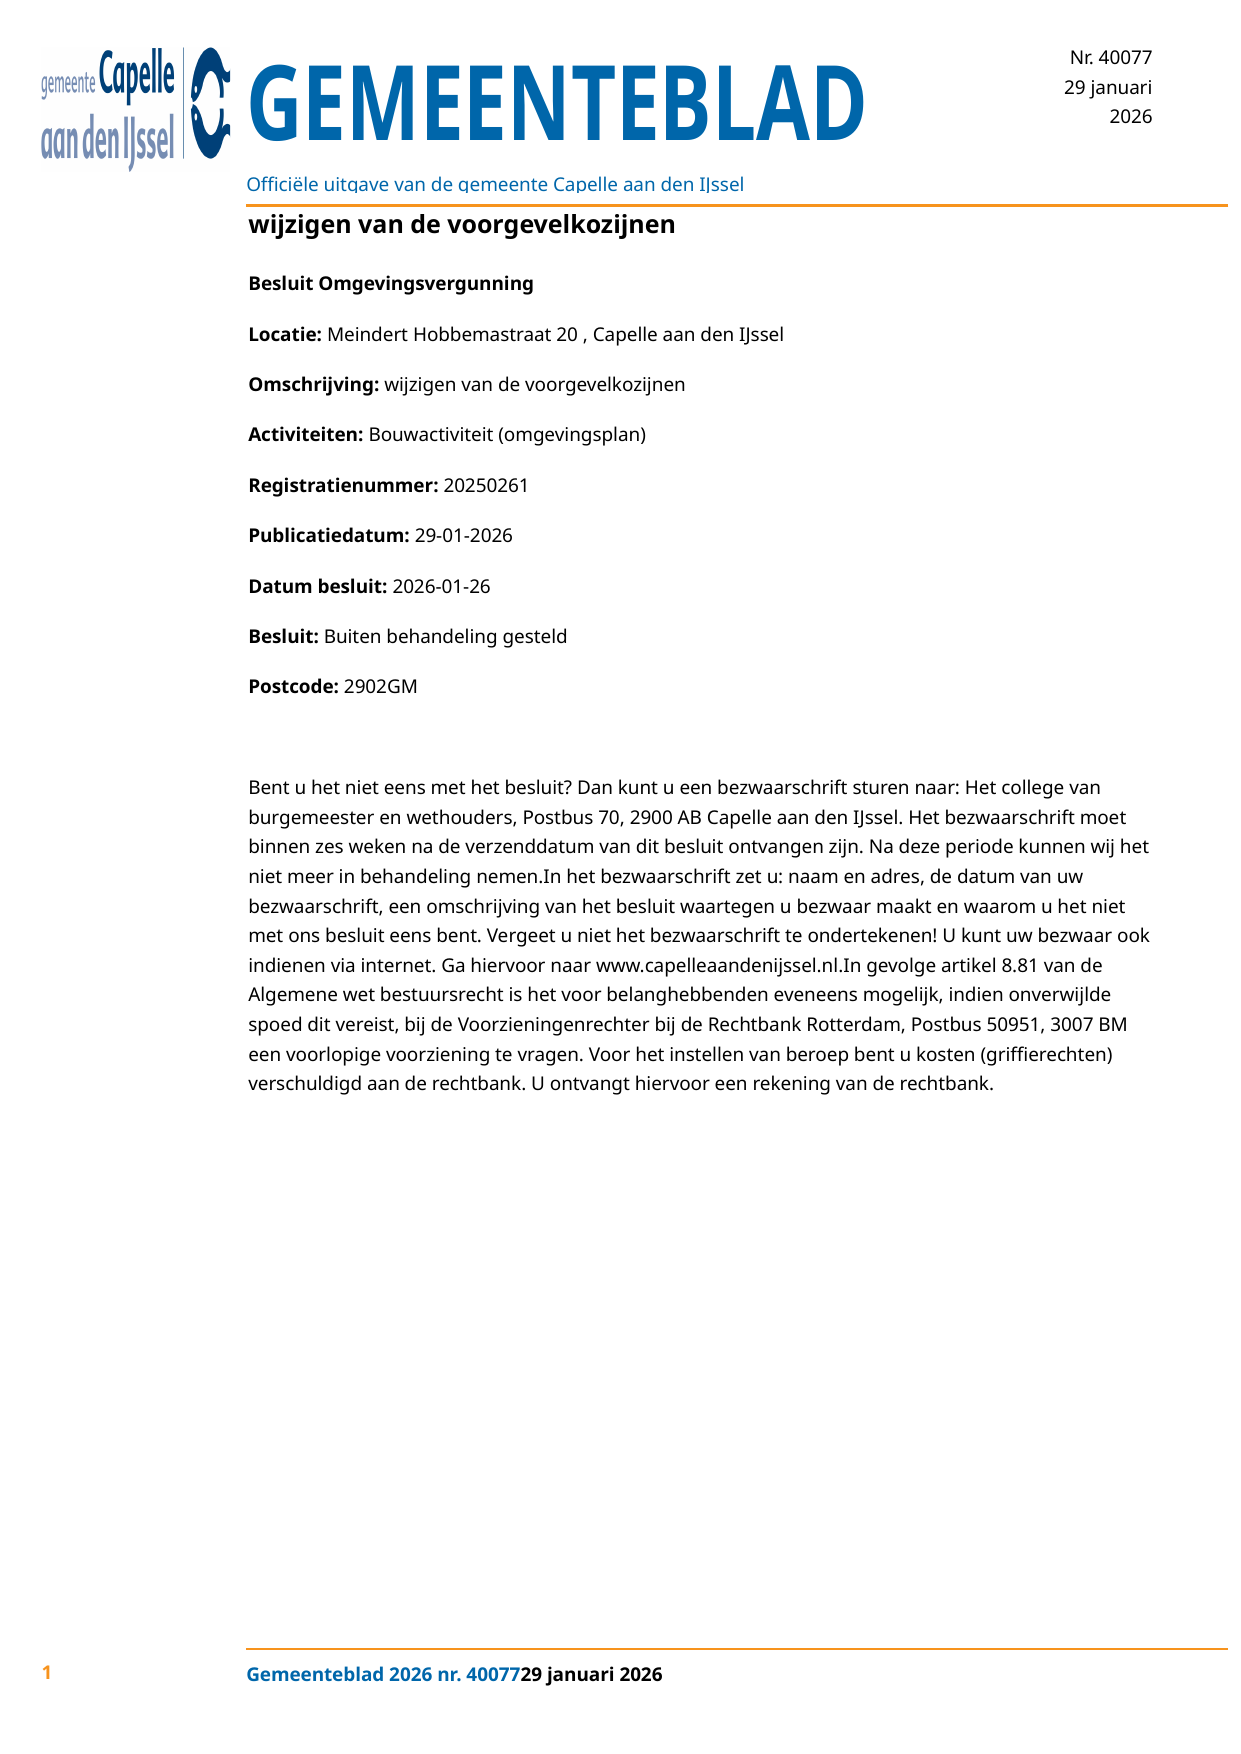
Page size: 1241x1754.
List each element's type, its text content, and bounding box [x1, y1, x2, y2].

text wijzigen van de voorgevelkozijnen [248, 207, 1152, 241]
text Besluit Omgevingsvergunning [248, 270, 1152, 296]
text Omschrijving: wijzigen van de voorgevelkozijnen [248, 371, 1152, 397]
text Besluit: Buiten behandeling gesteld [248, 623, 1152, 649]
text Registratienummer: 20250261 [248, 472, 1152, 498]
text Postcode: 2902GM [248, 674, 1152, 699]
text Datum besluit: 2026-01-26 [248, 573, 1152, 598]
text Publicatiedatum: 29-01-2026 [248, 522, 1152, 548]
text Locatie: Meindert Hobbemastraat 20 , Capelle aan den IJssel [248, 321, 1152, 346]
text Activiteiten: Bouwactiviteit (omgevingsplan) [248, 422, 1152, 447]
text Bent u het niet eens met het besluit? Dan kunt u een bezwaarschrift sturen naar: Het college van burgemeester en wethouders, Postbus 70, 2900 AB Capelle aan den IJssel. Het bezwaarschrift moet binnen zes weken na de verzenddatum van dit besluit ontvangen zijn. Na deze periode kunnen wij het niet meer in behandeling nemen.In het bezwaarschrift zet u: naam en adres, de datum van uw bezwaarschrift, een omschrijving van het besluit waartegen u bezwaar maakt en waarom u het niet met ons besluit eens bent. Vergeet u niet het bezwaarschrift te ondertekenen! U kunt uw bezwaar ook indienen via internet. Ga hiervoor naar www.capelleaandenijssel.nl.In gevolge artikel 8.81 van de Algemene wet bestuursrecht is het voor belanghebbenden eveneens mogelijk, indien onverwijlde spoed dit vereist, bij de Voorzieningenrechter bij de Rechtbank Rotterdam, Postbus 50951, 3007 BM een voorlopige voorziening te vragen. Voor het instellen van beroep bent u kosten (griffierechten) verschuldigd aan de rechtbank. U ontvangt hiervoor een rekening van de rechtbank. [248, 774, 1152, 1096]
picture [41, 47, 231, 172]
